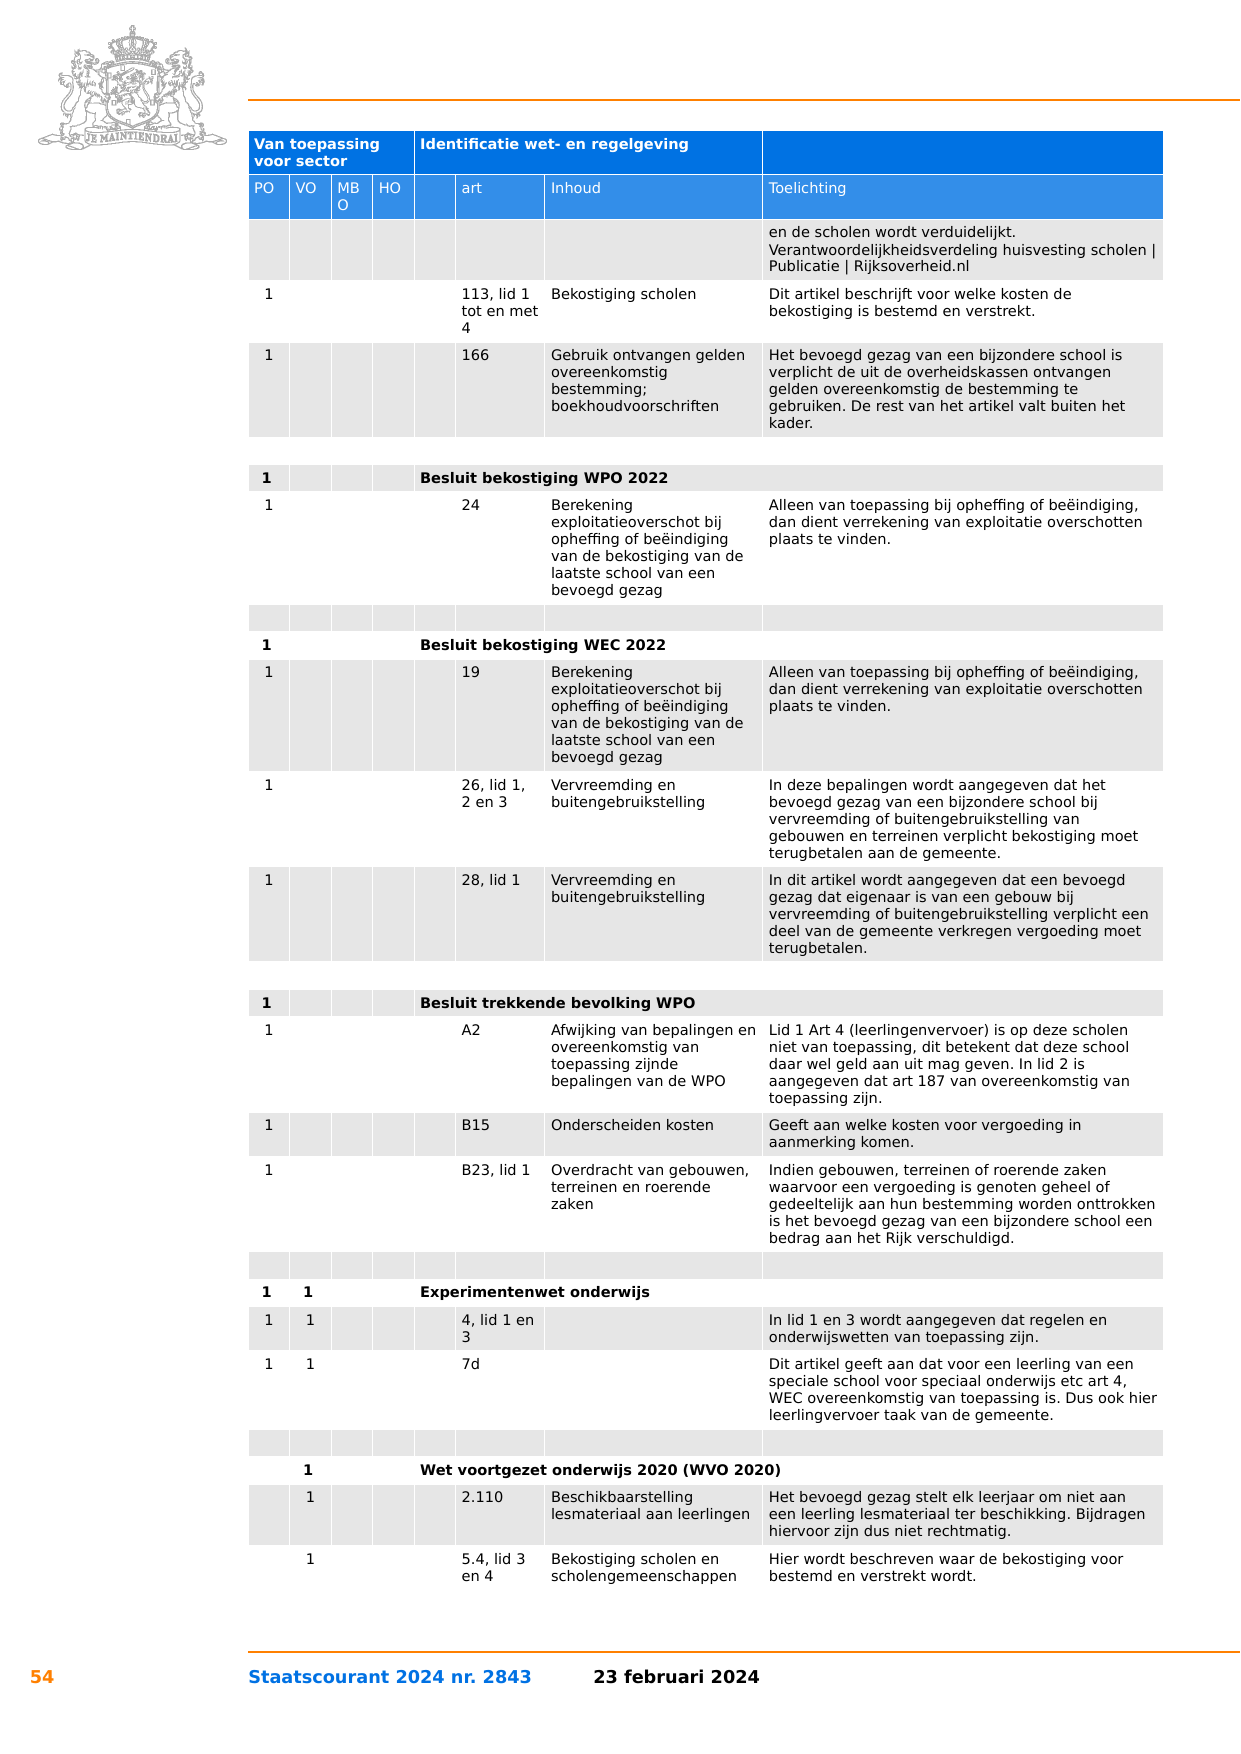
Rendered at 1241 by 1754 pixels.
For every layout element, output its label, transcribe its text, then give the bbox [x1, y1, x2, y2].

table_cell A2 [456, 1017, 544, 1112]
table_cell [332, 1457, 372, 1483]
table_cell Berekening exploitatieoverschot bij opheffing of beëindiging van de bekostiging van de laatste school van een bevoegd gezag [545, 660, 762, 771]
table_cell [373, 1113, 414, 1156]
table_cell 1 [249, 660, 289, 771]
table_cell [332, 220, 372, 280]
table_cell [332, 1485, 372, 1545]
table_cell [332, 963, 372, 989]
table_cell In dit artikel wordt aangegeven dat een bevoegd gezag dat eigenaar is van een gebouw bij vervreemding of buitengebruikstelling verplicht een deel van de gemeente verkregen vergoeding moet terugbetalen. [763, 867, 1163, 961]
table_cell [415, 1113, 455, 1156]
table_cell [373, 1430, 414, 1456]
table_cell [415, 1351, 455, 1429]
table_cell [332, 1157, 372, 1251]
table_cell [249, 1546, 289, 1589]
table_cell 1 [249, 1280, 289, 1306]
table_cell en de scholen wordt verduidelijkt. Verantwoordelijkheidsverdeling huisvesting scholen | Publicatie | Rijksoverheid.nl [763, 220, 1163, 280]
table_cell 1 [249, 1351, 289, 1429]
table_cell [332, 465, 372, 491]
table_cell Besluit bekostiging WEC 2022 [415, 632, 1163, 658]
table_cell 1 [290, 1485, 331, 1545]
table_cell VO [290, 175, 331, 219]
table_cell [249, 438, 289, 464]
table_cell HO [373, 175, 414, 219]
table_cell [332, 990, 372, 1016]
table_cell [373, 281, 414, 341]
table_cell [249, 605, 289, 631]
table_header Van toepassing voor sector [249, 131, 414, 174]
table_cell [456, 605, 544, 631]
table_cell [373, 963, 414, 989]
table_cell 1 [290, 1280, 331, 1306]
table_cell [373, 343, 414, 437]
table_cell [373, 1485, 414, 1545]
table_cell Hier wordt beschreven waar de bekostiging voor bestemd en verstrekt wordt. [763, 1546, 1163, 1589]
table_cell B23, lid 1 [456, 1157, 544, 1251]
table_cell [456, 220, 544, 280]
table_cell Berekening exploitatieoverschot bij opheffing of beëindiging van de bekostiging van de laatste school van een bevoegd gezag [545, 493, 762, 604]
table_cell [373, 1252, 414, 1279]
table_cell [249, 963, 289, 989]
table_cell [456, 1430, 544, 1456]
table_cell Toelichting [763, 175, 1163, 219]
table_cell Alleen van toepassing bij opheffing of beëindiging, dan dient verrekening van exploitatie overschotten plaats te vinden. [763, 660, 1163, 771]
table_cell 1 [249, 1113, 289, 1156]
table_cell [415, 1157, 455, 1251]
table_cell [290, 343, 331, 437]
table_cell 19 [456, 660, 544, 771]
table_cell 1 [249, 867, 289, 961]
table_cell 1 [249, 1017, 289, 1112]
table_cell [415, 1252, 455, 1279]
table_cell Bekostiging scholen en scholengemeenschappen [545, 1546, 762, 1589]
table_cell PO [249, 175, 289, 219]
table_cell 24 [456, 493, 544, 604]
table_cell 1 [290, 1351, 331, 1429]
table_cell Lid 1 Art 4 (leerlingenvervoer) is op deze scholen niet van toepassing, dit betekent dat deze school daar wel geld aan uit mag geven. In lid 2 is aangegeven dat art 187 van overeenkomstig van toepassing zijn. [763, 1017, 1163, 1112]
table_cell [415, 1546, 455, 1589]
table_cell 1 [249, 493, 289, 604]
table_cell [290, 465, 331, 491]
table_cell [332, 343, 372, 437]
table_cell [332, 660, 372, 771]
table_cell Beschikbaarstelling lesmateriaal aan leerlingen [545, 1485, 762, 1545]
table_cell [373, 605, 414, 631]
table_cell 28, lid 1 [456, 867, 544, 961]
table_cell [373, 990, 414, 1016]
table_cell [415, 438, 455, 464]
table_cell Bekostiging scholen [545, 281, 762, 341]
table_cell [332, 1280, 372, 1306]
table_cell [249, 220, 289, 280]
table_cell [290, 1113, 331, 1156]
table_cell [545, 1430, 762, 1456]
table_cell [332, 772, 372, 866]
table_cell [249, 1430, 289, 1456]
table_cell 1 [249, 281, 289, 341]
table_cell 1 [249, 1157, 289, 1251]
table_cell [456, 1252, 544, 1279]
table_cell 113, lid 1 tot en met 4 [456, 281, 544, 341]
table_cell 4, lid 1 en 3 [456, 1307, 544, 1350]
table_cell [290, 990, 331, 1016]
table_cell [373, 1017, 414, 1112]
table_cell 26, lid 1, 2 en 3 [456, 772, 544, 866]
table_cell [763, 1252, 1163, 1279]
table_cell [545, 1351, 762, 1429]
table_cell [249, 1457, 289, 1483]
table_cell [415, 281, 455, 341]
table_cell [373, 1307, 414, 1350]
table_cell [290, 438, 331, 464]
table_cell [373, 220, 414, 280]
table_cell Vervreemding en buitengebruikstelling [545, 772, 762, 866]
table_cell [290, 772, 331, 866]
table_cell [290, 1157, 331, 1251]
table_cell 1 [249, 343, 289, 437]
table_cell Geeft aan welke kosten voor vergoeding in aanmerking komen. [763, 1113, 1163, 1156]
table_cell [332, 1430, 372, 1456]
table_cell [545, 1307, 762, 1350]
table_cell [373, 1157, 414, 1251]
table_cell Dit artikel beschrijft voor welke kosten de bekostiging is bestemd en verstrekt. [763, 281, 1163, 341]
table_cell [332, 438, 372, 464]
table_cell [373, 867, 414, 961]
table_cell Inhoud [545, 175, 762, 219]
table_cell art [456, 175, 544, 219]
table_cell [373, 493, 414, 604]
table_cell Experimentenwet onderwijs [415, 1280, 1163, 1306]
table_cell [332, 632, 372, 658]
table_header [763, 131, 1163, 174]
picture [38, 25, 227, 150]
table_cell Besluit bekostiging WPO 2022 [415, 465, 1163, 491]
table_cell Het bevoegd gezag van een bijzondere school is verplicht de uit de overheidskassen ontvangen gelden overeenkomstig de bestemming te gebruiken. De rest van het artikel valt buiten het kader. [763, 343, 1163, 437]
table_cell [290, 1430, 331, 1456]
table_cell [290, 220, 331, 280]
table_cell 1 [290, 1546, 331, 1589]
table_cell 1 [249, 465, 289, 491]
table_cell [332, 1113, 372, 1156]
table_cell [249, 1485, 289, 1545]
table_header Identificatie wet- en regelgeving [415, 131, 762, 174]
table_cell [290, 660, 331, 771]
table_cell [373, 465, 414, 491]
table_cell Gebruik ontvangen gelden overeenkomstig bestemming; boekhoudvoorschriften [545, 343, 762, 437]
table_cell [373, 632, 414, 658]
table_cell [415, 605, 455, 631]
table_cell Vervreemding en buitengebruikstelling [545, 867, 762, 961]
table_cell 1 [290, 1307, 331, 1350]
table_cell [290, 1017, 331, 1112]
table_cell Alleen van toepassing bij opheffing of beëindiging, dan dient verrekening van exploitatie overschotten plaats te vinden. [763, 493, 1163, 604]
table_cell [415, 175, 455, 219]
table_cell [332, 1017, 372, 1112]
table_cell [332, 281, 372, 341]
table_cell [415, 1485, 455, 1545]
table_cell [290, 605, 331, 631]
table_cell [415, 867, 455, 961]
table_cell [415, 220, 455, 280]
table_cell 1 [249, 990, 289, 1016]
table_cell [373, 660, 414, 771]
table_cell [373, 772, 414, 866]
table_cell 1 [249, 1307, 289, 1350]
table_cell [290, 632, 331, 658]
table_cell 1 [290, 1457, 331, 1483]
table_cell 5.4, lid 3 en 4 [456, 1546, 544, 1589]
table_cell [545, 963, 762, 989]
table_cell [373, 438, 414, 464]
table_cell [373, 1546, 414, 1589]
table_cell Afwijking van bepalingen en overeenkomstig van toepassing zijnde bepalingen van de WPO [545, 1017, 762, 1112]
table_cell [763, 1430, 1163, 1456]
table_cell [545, 220, 762, 280]
table_cell B15 [456, 1113, 544, 1156]
table_cell [290, 1252, 331, 1279]
table_cell [332, 605, 372, 631]
table_cell [763, 963, 1163, 989]
table_cell [415, 343, 455, 437]
table_cell 166 [456, 343, 544, 437]
table_cell [332, 1546, 372, 1589]
table_cell [763, 438, 1163, 464]
table_cell Onderscheiden kosten [545, 1113, 762, 1156]
table_cell Wet voortgezet onderwijs 2020 (WVO 2020) [415, 1457, 1163, 1483]
table_cell [290, 493, 331, 604]
table_cell 2.110 [456, 1485, 544, 1545]
table_cell MBO [332, 175, 372, 219]
table_cell 1 [249, 772, 289, 866]
table_cell [332, 867, 372, 961]
table_cell [415, 772, 455, 866]
table_cell [545, 438, 762, 464]
table_cell [415, 963, 455, 989]
table_cell 7d [456, 1351, 544, 1429]
table_cell [249, 1252, 289, 1279]
table_cell [456, 438, 544, 464]
table_cell [415, 1307, 455, 1350]
table_cell [545, 1252, 762, 1279]
table_cell Dit artikel geeft aan dat voor een leerling van een speciale school voor speciaal onderwijs etc art 4, WEC overeenkomstig van toepassing is. Dus ook hier leerlingvervoer taak van de gemeente. [763, 1351, 1163, 1429]
table_cell [290, 281, 331, 341]
table_cell Het bevoegd gezag stelt elk leerjaar om niet aan een leerling lesmateriaal ter beschikking. Bijdragen hiervoor zijn dus niet rechtmatig. [763, 1485, 1163, 1545]
table_cell [545, 605, 762, 631]
table_cell In deze bepalingen wordt aangegeven dat het bevoegd gezag van een bijzondere school bij vervreemding of buitengebruikstelling van gebouwen en terreinen verplicht bekostiging moet terugbetalen aan de gemeente. [763, 772, 1163, 866]
table_cell 1 [249, 632, 289, 658]
table_cell [332, 1252, 372, 1279]
table_cell [373, 1457, 414, 1483]
table_cell [415, 493, 455, 604]
table_cell [373, 1351, 414, 1429]
table_cell [763, 605, 1163, 631]
table_cell Indien gebouwen, terreinen of roerende zaken waarvoor een vergoeding is genoten geheel of gedeeltelijk aan hun bestemming worden onttrokken is het bevoegd gezag van een bijzondere school een bedrag aan het Rijk verschuldigd. [763, 1157, 1163, 1251]
table_cell Besluit trekkende bevolking WPO [415, 990, 1163, 1016]
table_cell [332, 493, 372, 604]
table_cell [332, 1351, 372, 1429]
table_cell [456, 963, 544, 989]
table_cell Overdracht van gebouwen, terreinen en roerende zaken [545, 1157, 762, 1251]
table_cell [415, 660, 455, 771]
table_cell [373, 1280, 414, 1306]
table_cell [290, 963, 331, 989]
table_cell [415, 1017, 455, 1112]
table_cell [415, 1430, 455, 1456]
table_cell [332, 1307, 372, 1350]
table_cell In lid 1 en 3 wordt aangegeven dat regelen en onderwijswetten van toepassing zijn. [763, 1307, 1163, 1350]
table_cell [290, 867, 331, 961]
